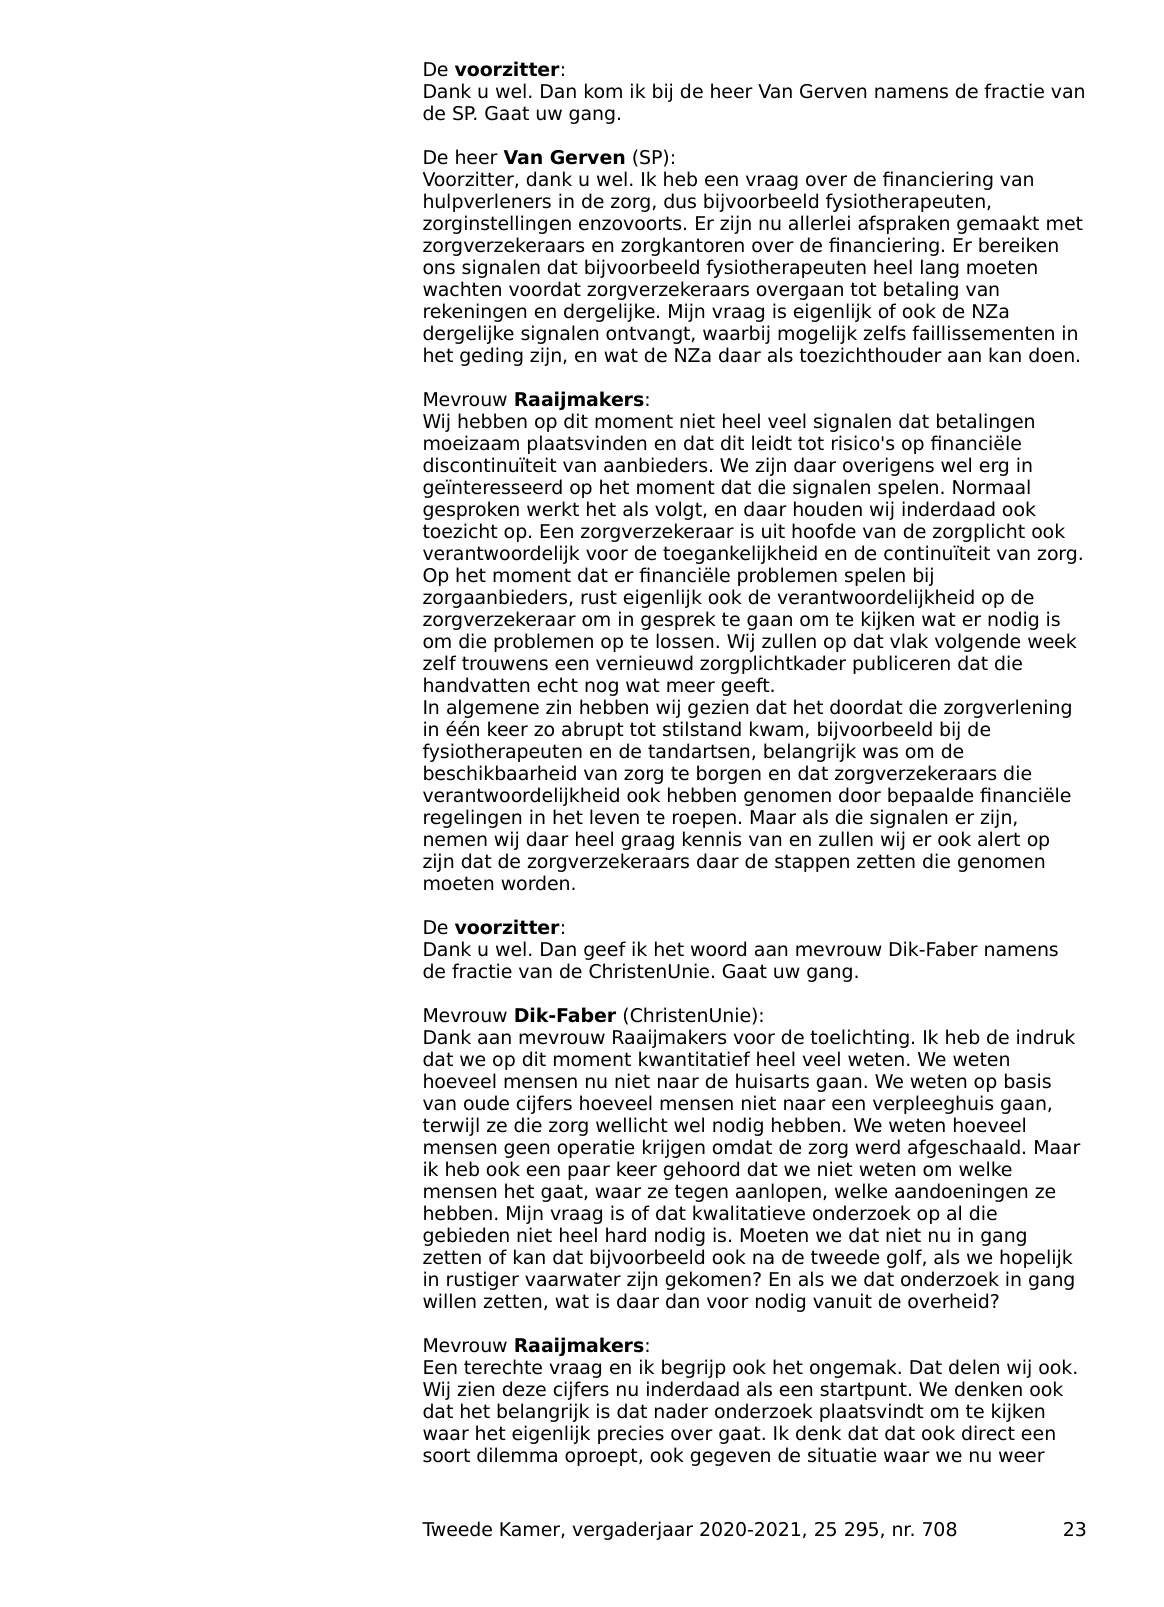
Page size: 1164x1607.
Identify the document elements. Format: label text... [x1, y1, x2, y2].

text De voorzitter: [422, 59, 1087, 81]
text Mevrouw Raaijmakers: [422, 1335, 1087, 1357]
text De heer Van Gerven (SP): [422, 147, 1087, 169]
text Dank u wel. Dan geef ik het woord aan mevrouw Dik-Faber namens de fractie van de ChristenUnie. Gaat uw gang. [422, 939, 1087, 983]
text Mevrouw Raaijmakers: [422, 389, 1087, 411]
text Voorzitter, dank u wel. Ik heb een vraag over de financiering van hulpverleners in de zorg, dus bijvoorbeeld fysiotherapeuten, zorginstellingen enzovoorts. Er zijn nu allerlei afspraken gemaakt met zorgverzekeraars en zorgkantoren over de financiering. Er bereiken ons signalen dat bijvoorbeeld fysiotherapeuten heel lang moeten wachten voordat zorgverzekeraars overgaan tot betaling van rekeningen en dergelijke. Mijn vraag is eigenlijk of ook de NZa dergelijke signalen ontvangt, waarbij mogelijk zelfs faillissementen in het geding zijn, en wat de NZa daar als toezichthouder aan kan doen. [422, 169, 1087, 367]
text Een terechte vraag en ik begrijp ook het ongemak. Dat delen wij ook. Wij zien deze cijfers nu inderdaad als een startpunt. We denken ook dat het belangrijk is dat nader onderzoek plaatsvindt om te kijken waar het eigenlijk precies over gaat. Ik denk dat dat ook direct een soort dilemma oproept, ook gegeven de situatie waar we nu weer [422, 1357, 1087, 1467]
text Dank aan mevrouw Raaijmakers voor de toelichting. Ik heb de indruk dat we op dit moment kwantitatief heel veel weten. We weten hoeveel mensen nu niet naar de huisarts gaan. We weten op basis van oude cijfers hoeveel mensen niet naar een verpleeghuis gaan, terwijl ze die zorg wellicht wel nodig hebben. We weten hoeveel mensen geen operatie krijgen omdat de zorg werd afgeschaald. Maar ik heb ook een paar keer gehoord dat we niet weten om welke mensen het gaat, waar ze tegen aanlopen, welke aandoeningen ze hebben. Mijn vraag is of dat kwalitatieve onderzoek op al die gebieden niet heel hard nodig is. Moeten we dat niet nu in gang zetten of kan dat bijvoorbeeld ook na de tweede golf, als we hopelijk in rustiger vaarwater zijn gekomen? En als we dat onderzoek in gang willen zetten, wat is daar dan voor nodig vanuit de overheid? [422, 1027, 1087, 1313]
text In algemene zin hebben wij gezien dat het doordat die zorgverlening in één keer zo abrupt tot stilstand kwam, bijvoorbeeld bij de fysiotherapeuten en de tandartsen, belangrijk was om de beschikbaarheid van zorg te borgen en dat zorgverzekeraars die verantwoordelijkheid ook hebben genomen door bepaalde financiële regelingen in het leven te roepen. Maar als die signalen er zijn, nemen wij daar heel graag kennis van en zullen wij er ook alert op zijn dat de zorgverzekeraars daar de stappen zetten die genomen moeten worden. [422, 697, 1087, 895]
text De voorzitter: [422, 917, 1087, 939]
text Dank u wel. Dan kom ik bij de heer Van Gerven namens de fractie van de SP. Gaat uw gang. [422, 81, 1087, 125]
text Wij hebben op dit moment niet heel veel signalen dat betalingen moeizaam plaatsvinden en dat dit leidt tot risico's op financiële discontinuïteit van aanbieders. We zijn daar overigens wel erg in geïnteresseerd op het moment dat die signalen spelen. Normaal gesproken werkt het als volgt, en daar houden wij inderdaad ook toezicht op. Een zorgverzekeraar is uit hoofde van de zorgplicht ook verantwoordelijk voor de toegankelijkheid en de continuïteit van zorg. Op het moment dat er financiële problemen spelen bij zorgaanbieders, rust eigenlijk ook de verantwoordelijkheid op de zorgverzekeraar om in gesprek te gaan om te kijken wat er nodig is om die problemen op te lossen. Wij zullen op dat vlak volgende week zelf trouwens een vernieuwd zorgplichtkader publiceren dat die handvatten echt nog wat meer geeft. [422, 411, 1087, 697]
text Mevrouw Dik-Faber (ChristenUnie): [422, 1005, 1087, 1027]
